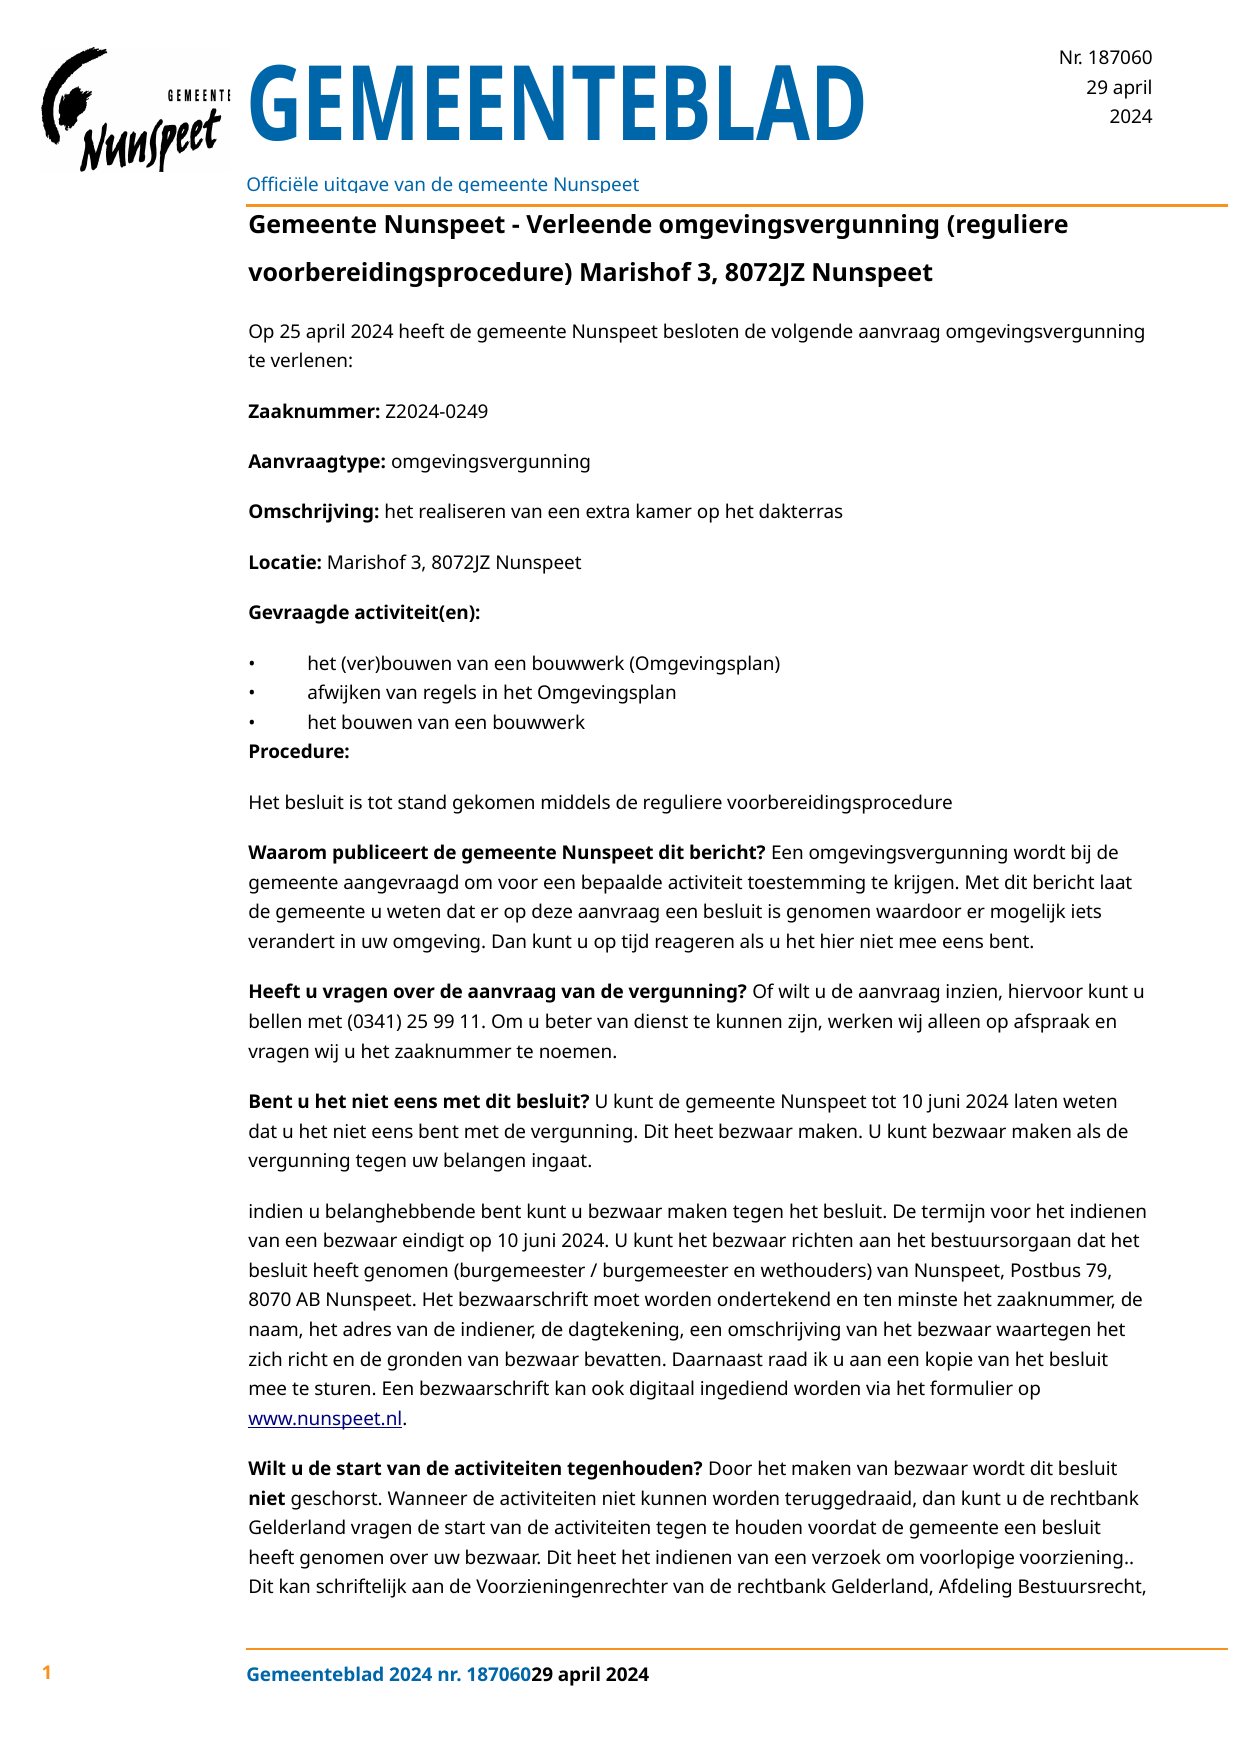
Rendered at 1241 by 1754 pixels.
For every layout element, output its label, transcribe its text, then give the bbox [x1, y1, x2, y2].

text Waarom publiceert de gemeente Nunspeet dit bericht? Een omgevingsvergunning wordt bij de gemeente aangevraagd om voor een bepaalde activiteit toestemming te krijgen. Met dit bericht laat de gemeente u weten dat er op deze aanvraag een besluit is genomen waardoor er mogelijk iets verandert in uw omgeving. Dan kunt u op tijd reageren als u het hier niet mee eens bent. [248, 839, 1152, 954]
text Zaaknummer: Z2024-0249 [248, 398, 1152, 424]
text Gevraagde activiteit(en): [248, 599, 1152, 625]
text Wilt u de start van de activiteiten tegenhouden? Door het maken van bezwaar wordt dit besluit niet geschorst. Wanneer de activiteiten niet kunnen worden teruggedraaid, dan kunt u de rechtbank Gelderland vragen de start van de activiteiten tegen te houden voordat de gemeente een besluit heeft genomen over uw bezwaar. Dit heet het indienen van een verzoek om voorlopige voorziening.. Dit kan schriftelijk aan de Voorzieningenrechter van de rechtbank Gelderland, Afdeling Bestuursrecht, [248, 1455, 1152, 1599]
text Gemeente Nunspeet - Verleende omgevingsvergunning (reguliere voorbereidingsprocedure) Marishof 3, 8072JZ Nunspeet [248, 207, 1152, 288]
text Procedure: [248, 739, 1152, 764]
text Het besluit is tot stand gekomen middels de reguliere voorbereidingsprocedure [248, 789, 1152, 815]
text Aanvraagtype: omgevingsvergunning [248, 448, 1152, 474]
text Op 25 april 2024 heeft de gemeente Nunspeet besloten de volgende aanvraag omgevingsvergunning te verlenen: [248, 318, 1152, 373]
picture [41, 47, 231, 172]
list het bouwen van een bouwwerk [248, 709, 1152, 735]
text indien u belanghebbende bent kunt u bezwaar maken tegen het besluit. De termijn voor het indienen van een bezwaar eindigt op 10 juni 2024. U kunt het bezwaar richten aan het bestuursorgaan dat het besluit heeft genomen (burgemeester / burgemeester en wethouders) van Nunspeet, Postbus 79, 8070 AB Nunspeet. Het bezwaarschrift moet worden ondertekend en ten minste het zaaknummer, de naam, het adres van de indiener, de dagtekening, een omschrijving van het bezwaar waartegen het zich richt en de gronden van bezwaar bevatten. Daarnaast raad ik u aan een kopie van het besluit mee te sturen. Een bezwaarschrift kan ook digitaal ingediend worden via het formulier op www.nunspeet.nl. [248, 1198, 1152, 1431]
list het (ver)bouwen van een bouwwerk (Omgevingsplan) [248, 650, 1152, 676]
list afwijken van regels in het Omgevingsplan [248, 679, 1152, 705]
text Locatie: Marishof 3, 8072JZ Nunspeet [248, 549, 1152, 575]
text Bent u het niet eens met dit besluit? U kunt de gemeente Nunspeet tot 10 juni 2024 laten weten dat u het niet eens bent met de vergunning. Dit heet bezwaar maken. U kunt bezwaar maken als de vergunning tegen uw belangen ingaat. [248, 1088, 1152, 1173]
text Heeft u vragen over de aanvraag van de vergunning? Of wilt u de aanvraag inzien, hiervoor kunt u bellen met (0341) 25 99 11. Om u beter van dienst te kunnen zijn, werken wij alleen op afspraak en vragen wij u het zaaknummer te noemen. [248, 979, 1152, 1064]
text Omschrijving: het realiseren van een extra kamer op het dakterras [248, 499, 1152, 524]
